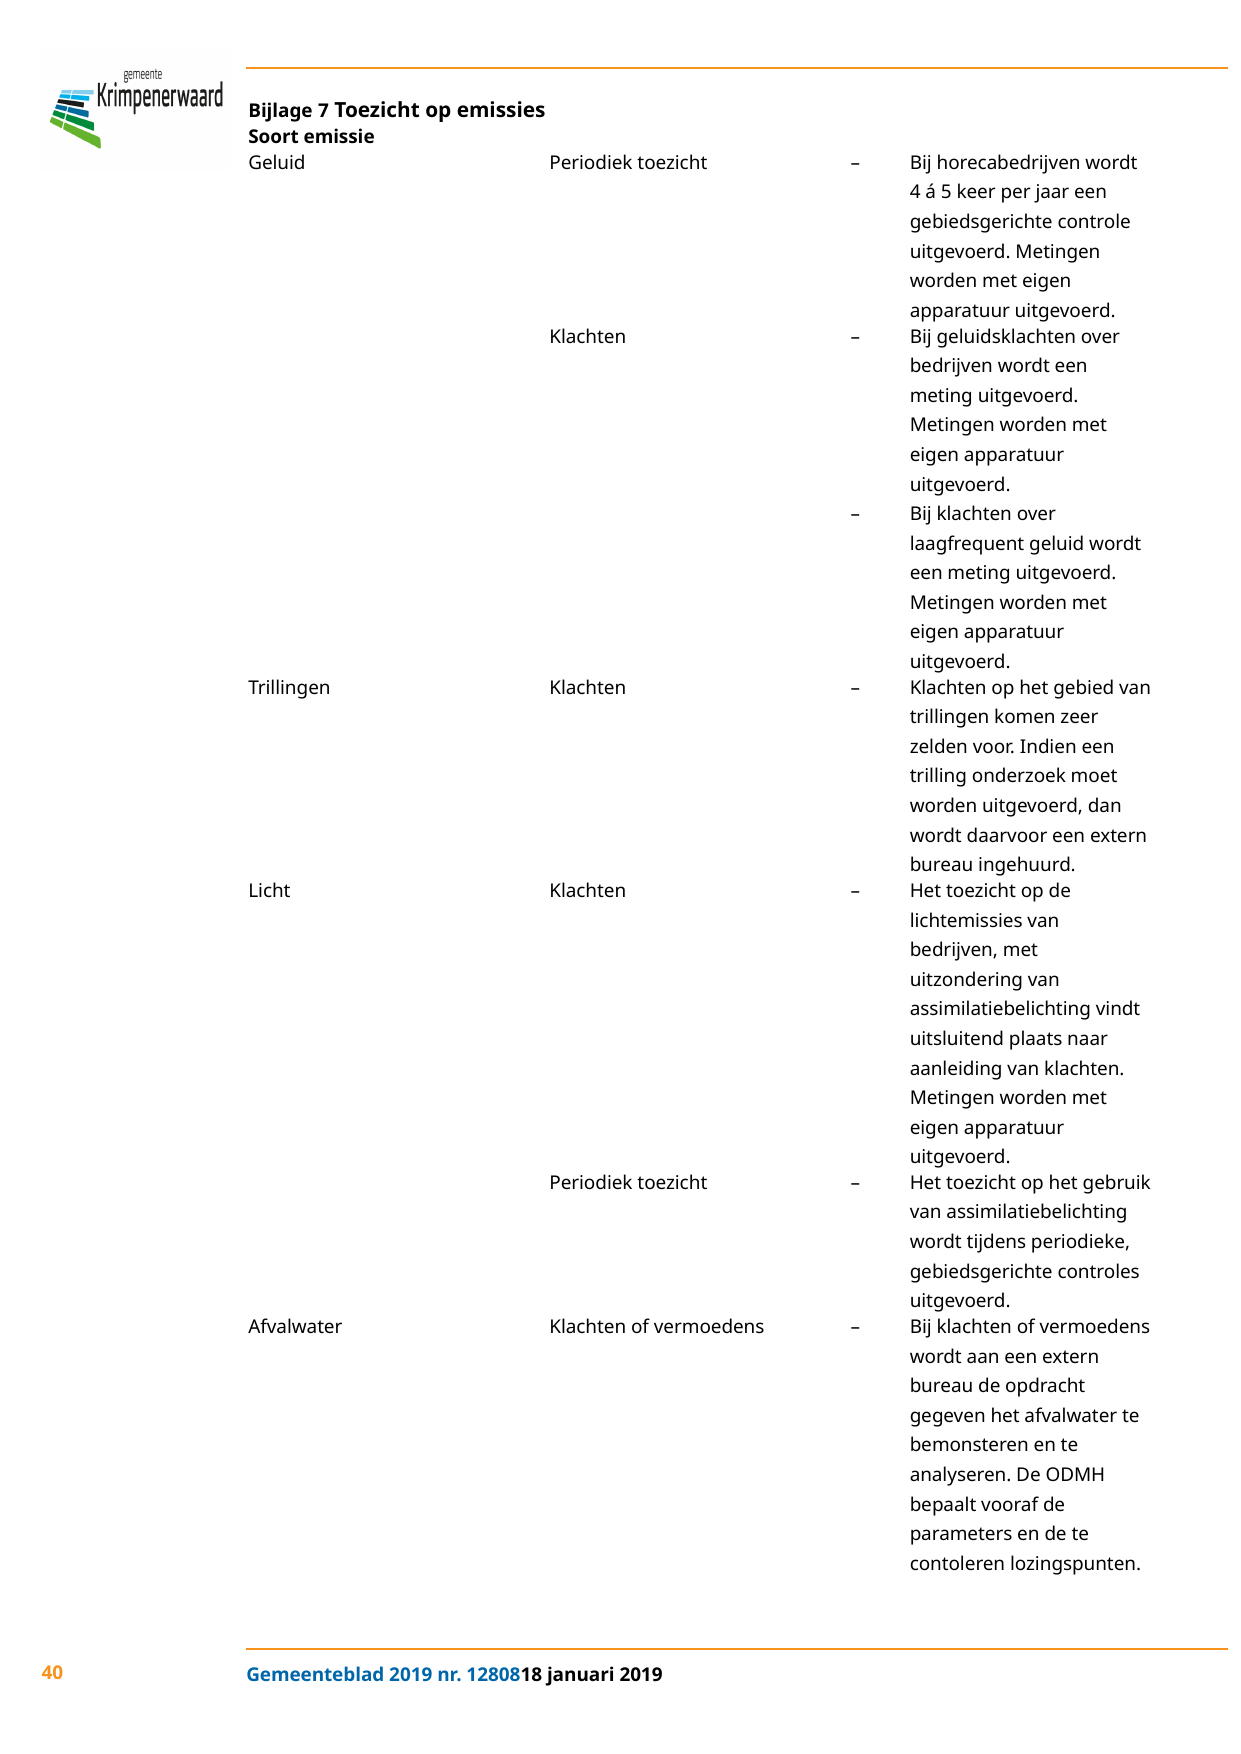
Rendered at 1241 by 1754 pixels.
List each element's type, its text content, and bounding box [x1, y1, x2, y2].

table_cell Trillingen [248, 674, 549, 877]
table_header Soort emissie [248, 124, 549, 149]
table_header [850, 124, 1152, 149]
table_header [549, 124, 850, 149]
table_cell Periodiek toezicht [549, 149, 850, 323]
table_cell Klachten [549, 674, 850, 877]
table_cell Klachten op het gebied van trillingen komen zeer zelden voor. Indien een trilling onderzoek moet worden uitgevoerd, dan wordt daarvoor een extern bureau ingehuurd. [850, 674, 1152, 877]
table_cell Het toezicht op het gebruik van assimilatiebelichting wordt tijdens periodieke, gebiedsgerichte controles uitgevoerd. [850, 1169, 1152, 1313]
table_cell Afvalwater [248, 1313, 549, 1576]
text Bijlage 7 Toezicht op emissies [248, 95, 1152, 123]
table_cell Klachten of vermoedens [549, 1313, 850, 1576]
table_cell Klachten [549, 877, 850, 1169]
table_cell Klachten [549, 323, 850, 674]
table_cell Bij klachten of vermoedens wordt aan een extern bureau de opdracht gegeven het afvalwater te bemonsteren en te analyseren. De ODMH bepaalt vooraf de parameters en de te contoleren lozingspunten. [850, 1313, 1152, 1576]
table_cell Geluid [248, 149, 549, 674]
table_cell Bij geluidsklachten over bedrijven wordt een meting uitgevoerd. Metingen worden met eigen apparatuur uitgevoerd. Bij klachten over laagfrequent geluid wordt een meting uitgevoerd. Metingen worden met eigen apparatuur uitgevoerd. [850, 323, 1152, 674]
table_cell Het toezicht op de lichtemissies van bedrijven, met uitzondering van assimilatiebelichting vindt uitsluitend plaats naar aanleiding van klachten. Metingen worden met eigen apparatuur uitgevoerd. [850, 877, 1152, 1169]
table_cell Licht [248, 877, 549, 1313]
table_cell Periodiek toezicht [549, 1169, 850, 1313]
table_cell Bij horecabedrijven wordt 4 á 5 keer per jaar een gebiedsgerichte controle uitgevoerd. Metingen worden met eigen apparatuur uitgevoerd. [850, 149, 1152, 323]
picture [41, 47, 231, 172]
